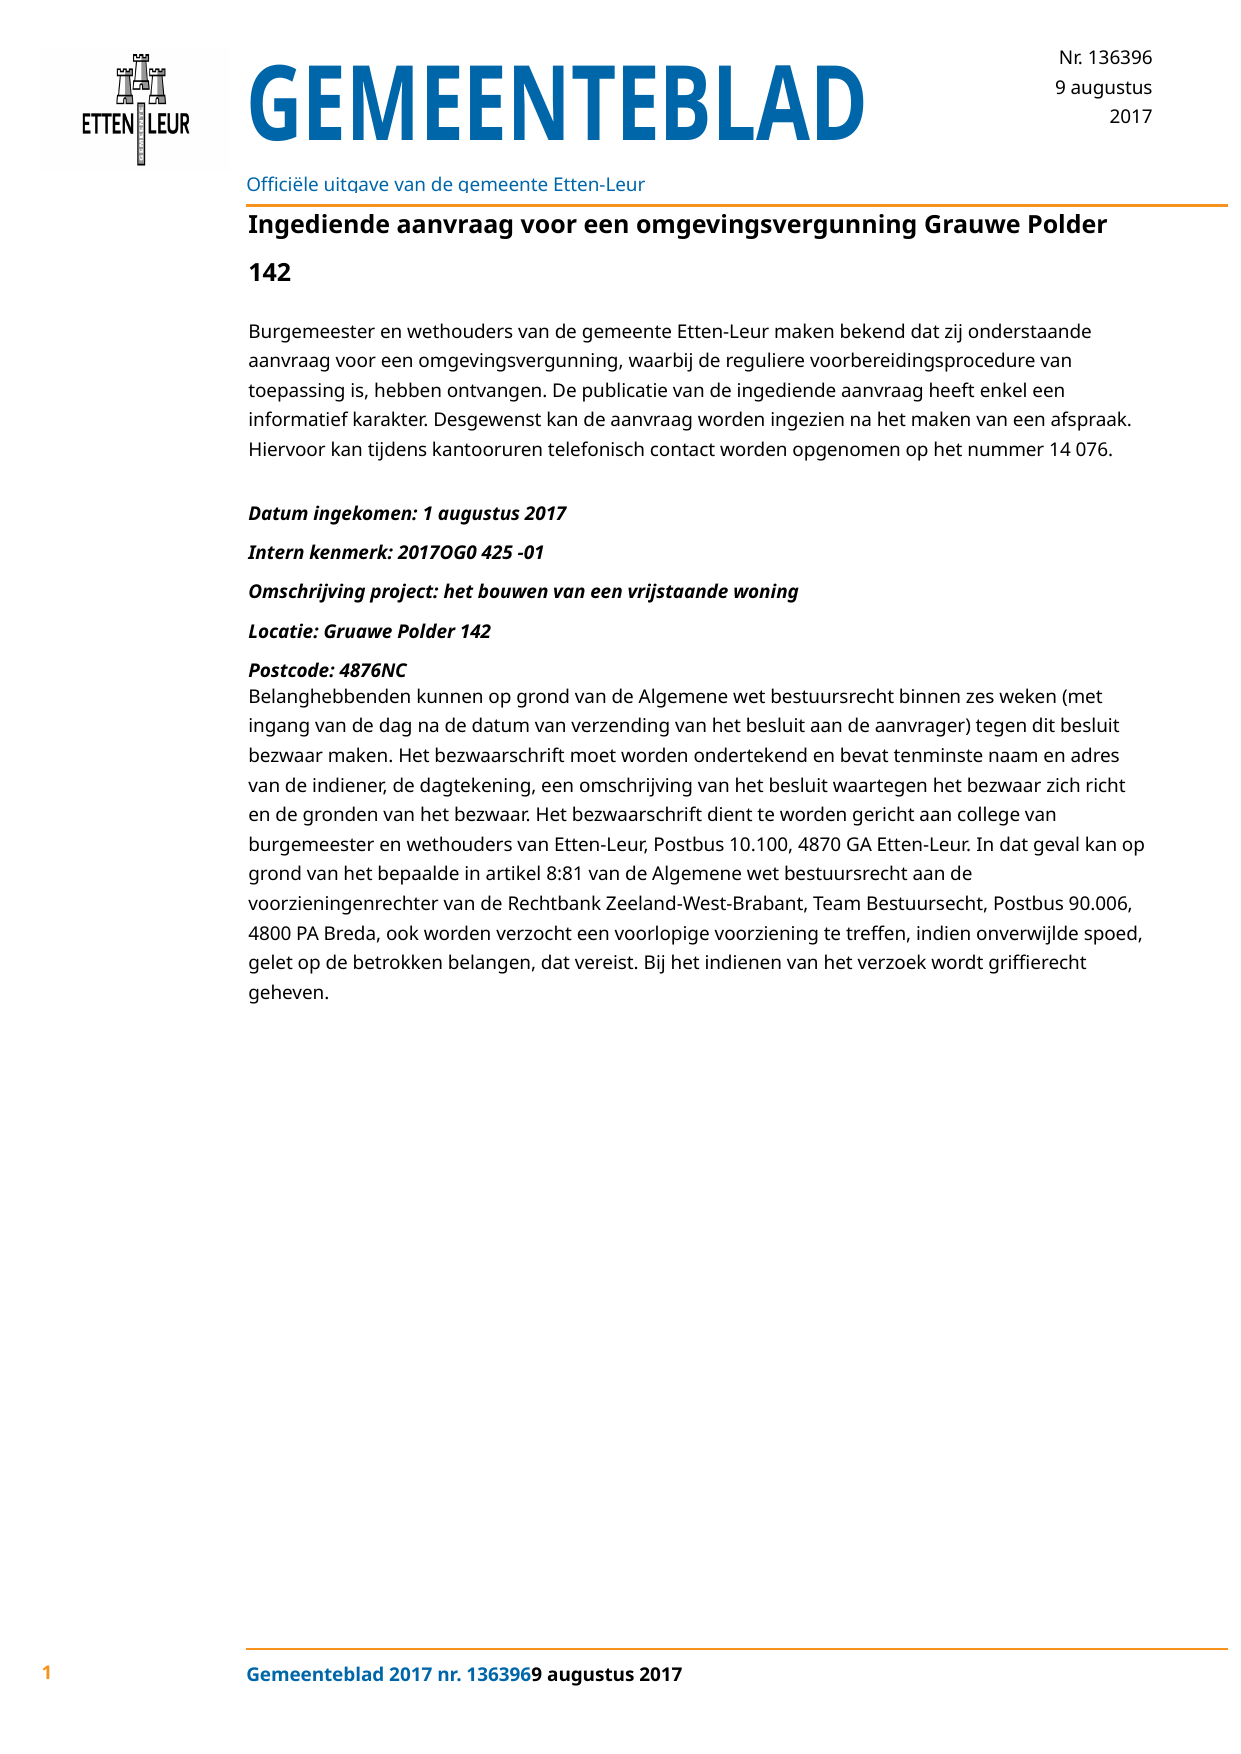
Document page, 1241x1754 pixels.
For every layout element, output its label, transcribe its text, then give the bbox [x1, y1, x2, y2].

picture [41, 47, 231, 172]
text Datum ingekomen: 1 augustus 2017 [248, 500, 1152, 526]
text Burgemeester en wethouders van de gemeente Etten-Leur maken bekend dat zij onderstaande aanvraag voor een omgevingsvergunning, waarbij de reguliere voorbereidingsprocedure van toepassing is, hebben ontvangen. De publicatie van de ingediende aanvraag heeft enkel een informatief karakter. Desgewenst kan de aanvraag worden ingezien na het maken van een afspraak. Hiervoor kan tijdens kantooruren telefonisch contact worden opgenomen op het nummer 14 076. [248, 318, 1152, 462]
text Postcode: 4876NC [248, 657, 1152, 683]
text Ingediende aanvraag voor een omgevingsvergunning Grauwe Polder 142 [248, 207, 1152, 288]
text Locatie: Gruawe Polder 142 [248, 618, 1152, 644]
text Intern kenmerk: 2017OG0 425 -01 [248, 539, 1152, 565]
text Belanghebbenden kunnen op grond van de Algemene wet bestuursrecht binnen zes weken (met ingang van de dag na de datum van verzending van het besluit aan de aanvrager) tegen dit besluit bezwaar maken. Het bezwaarschrift moet worden ondertekend en bevat tenminste naam en adres van de indiener, de dagtekening, een omschrijving van het besluit waartegen het bezwaar zich richt en de gronden van het bezwaar. Het bezwaarschrift dient te worden gericht aan college van burgemeester en wethouders van Etten-Leur, Postbus 10.100, 4870 GA Etten-Leur. In dat geval kan op grond van het bepaalde in artikel 8:81 van de Algemene wet bestuursrecht aan de voorzieningenrechter van de Rechtbank Zeeland-West-Brabant, Team Bestuursecht, Postbus 90.006, 4800 PA Breda, ook worden verzocht een voorlopige voorziening te treffen, indien onverwijlde spoed, gelet op de betrokken belangen, dat vereist. Bij het indienen van het verzoek wordt griffierecht geheven. [248, 683, 1152, 1004]
text Omschrijving project: het bouwen van een vrijstaande woning [248, 579, 1152, 604]
